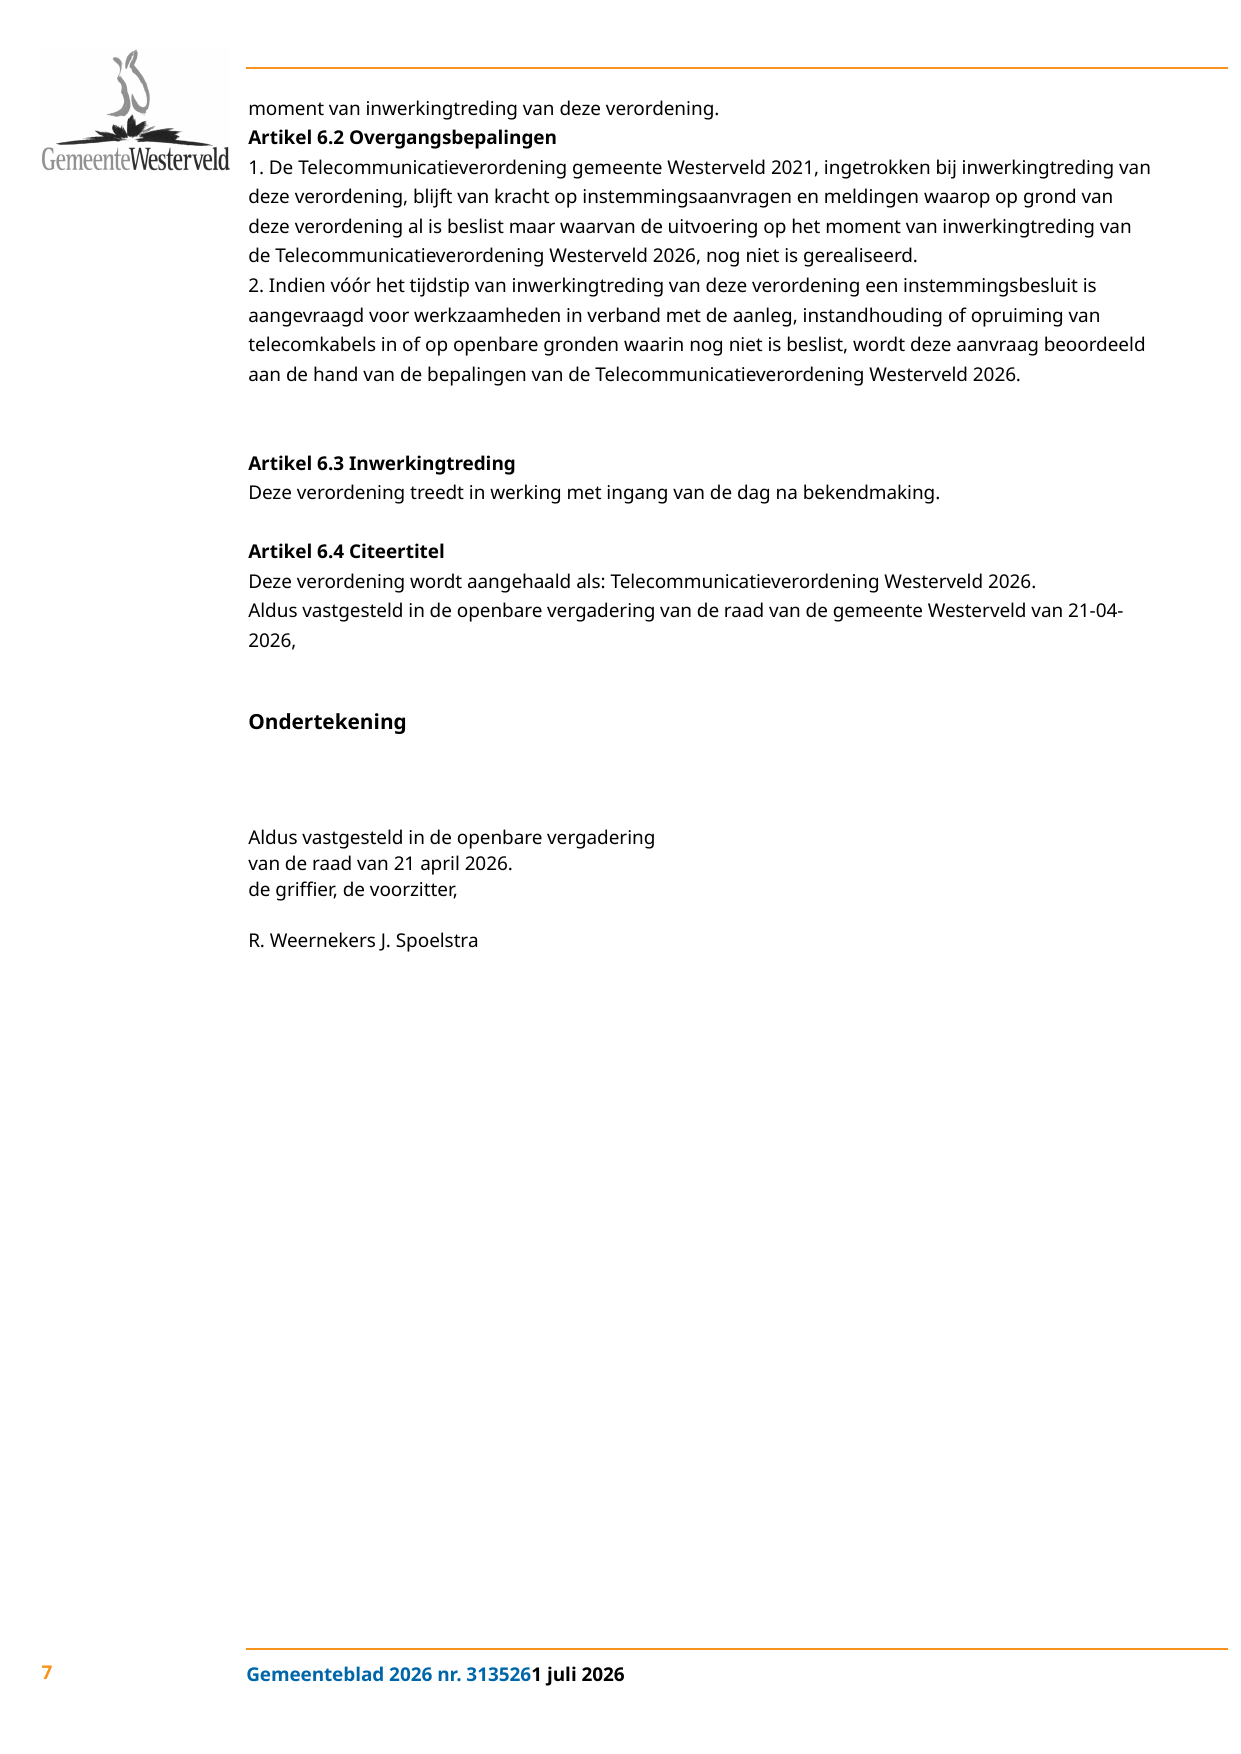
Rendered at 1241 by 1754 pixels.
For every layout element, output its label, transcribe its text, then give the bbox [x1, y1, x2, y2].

text de griffier, de voorzitter, [248, 876, 1152, 902]
text Artikel 6.3 Inwerkingtreding [248, 450, 1152, 476]
text van de raad van 21 april 2026. [248, 850, 1152, 876]
picture [41, 47, 231, 172]
text Aldus vastgesteld in de openbare vergadering [248, 824, 1152, 850]
text 2. Indien vóór het tijdstip van inwerkingtreding van deze verordening een instemmingsbesluit is aangevraagd voor werkzaamheden in verband met de aanleg, instandhouding of opruiming van telecomkabels in of op openbare gronden waarin nog niet is beslist, wordt deze aanvraag beoordeeld aan de hand van de bepalingen van de Telecommunicatieverordening Westerveld 2026. [248, 272, 1152, 387]
text Aldus vastgesteld in de openbare vergadering van de raad van de gemeente Westerveld van 21-04-2026, [248, 598, 1152, 653]
text Ondertekening [248, 707, 1152, 736]
text R. Weernekers J. Spoelstra [248, 927, 1152, 953]
text Deze verordening treedt in werking met ingang van de dag na bekendmaking. [248, 479, 1152, 505]
text 1. De Telecommunicatieverordening gemeente Westerveld 2021, ingetrokken bij inwerkingtreding van deze verordening, blijft van kracht op instemmingsaanvragen en meldingen waarop op grond van deze verordening al is beslist maar waarvan de uitvoering op het moment van inwerkingtreding van de Telecommunicatieverordening Westerveld 2026, nog niet is gerealiseerd. [248, 154, 1152, 268]
text moment van inwerkingtreding van deze verordening. [248, 95, 1152, 121]
text Artikel 6.4 Citeertitel [248, 538, 1152, 564]
text Deze verordening wordt aangehaald als: Telecommunicatieverordening Westerveld 2026. [248, 568, 1152, 594]
text Artikel 6.2 Overgangsbepalingen [248, 124, 1152, 150]
